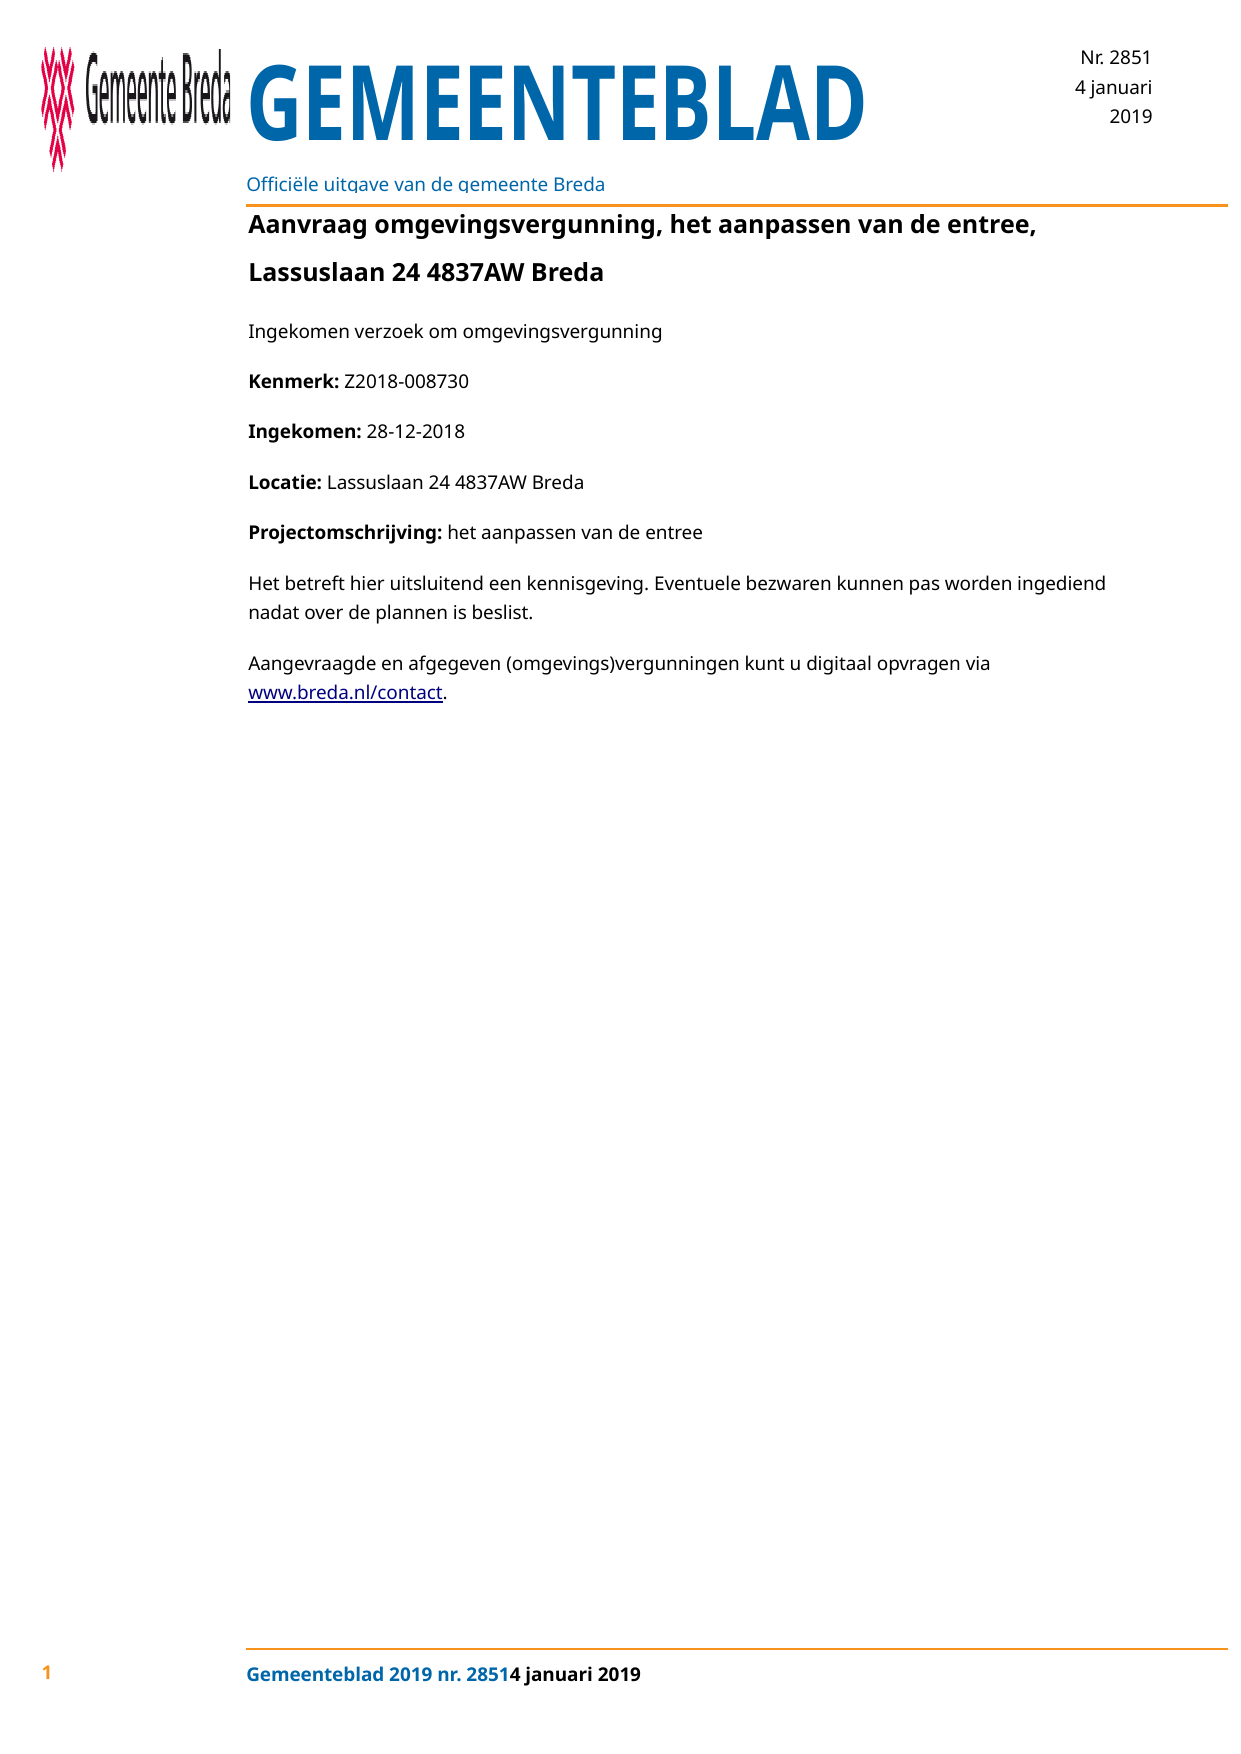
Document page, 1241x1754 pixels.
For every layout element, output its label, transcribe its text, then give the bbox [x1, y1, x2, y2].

text Locatie: Lassuslaan 24 4837AW Breda [248, 469, 1152, 495]
text Projectomschrijving: het aanpassen van de entree [248, 519, 1152, 545]
text Aanvraag omgevingsvergunning, het aanpassen van de entree, Lassuslaan 24 4837AW Breda [248, 207, 1152, 288]
text Kenmerk: Z2018-008730 [248, 368, 1152, 394]
text Ingekomen: 28-12-2018 [248, 419, 1152, 444]
picture [41, 47, 231, 172]
text Het betreft hier uitsluitend een kennisgeving. Eventuele bezwaren kunnen pas worden ingediend nadat over de plannen is beslist. [248, 570, 1152, 625]
text Ingekomen verzoek om omgevingsvergunning [248, 318, 1152, 344]
text Aangevraagde en afgegeven (omgevings)vergunningen kunt u digitaal opvragen via www.breda.nl/contact. [248, 650, 1152, 705]
